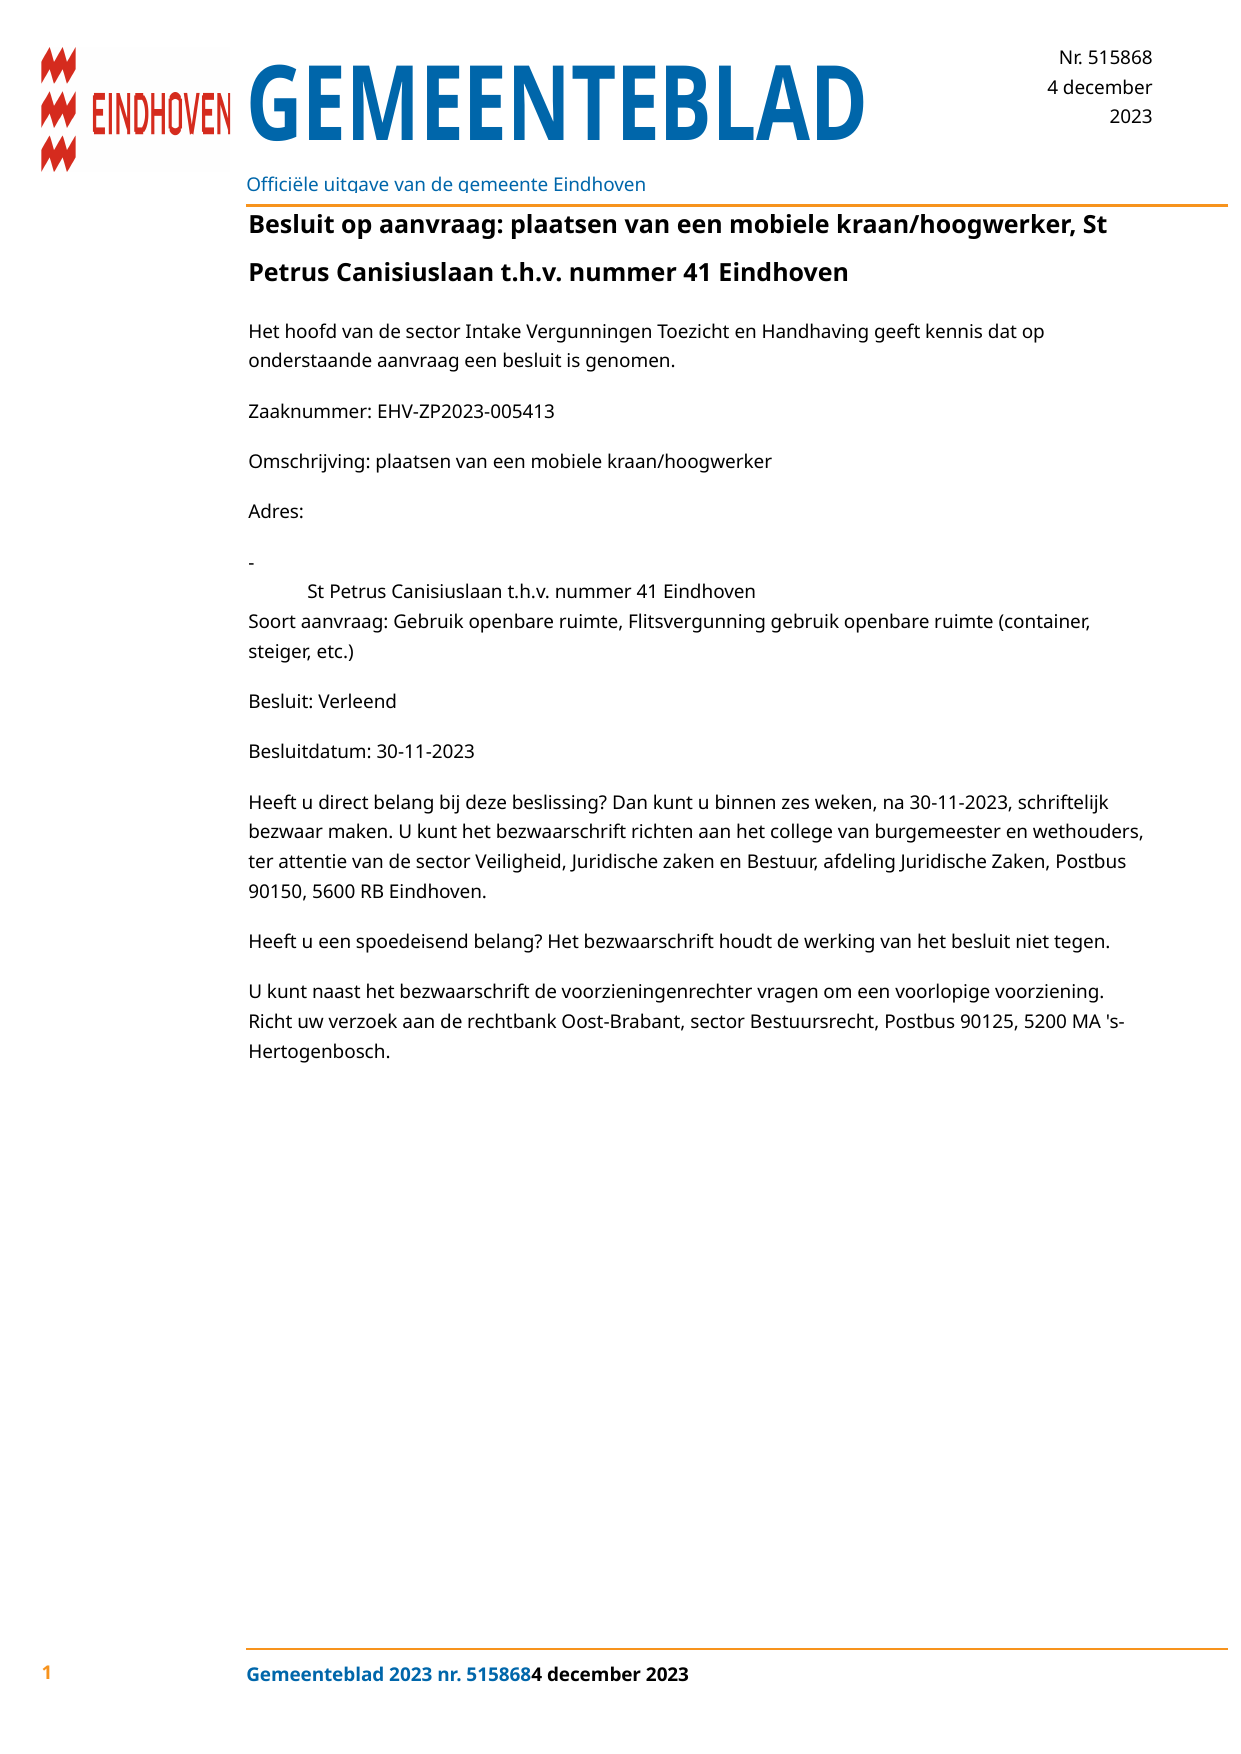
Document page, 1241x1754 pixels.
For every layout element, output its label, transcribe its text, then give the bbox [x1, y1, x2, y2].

picture [41, 47, 231, 172]
text Besluit: Verleend [248, 688, 1152, 714]
text Heeft u een spoedeisend belang? Het bezwaarschrift houdt de werking van het besluit niet tegen. [248, 928, 1152, 954]
text Heeft u direct belang bij deze beslissing? Dan kunt u binnen zes weken, na 30-11-2023, schriftelijk bezwaar maken. U kunt het bezwaarschrift richten aan het college van burgemeester en wethouders, ter attentie van de sector Veiligheid, Juridische zaken en Bestuur, afdeling Juridische Zaken, Postbus 90150, 5600 RB Eindhoven. [248, 789, 1152, 904]
text Het hoofd van de sector Intake Vergunningen Toezicht en Handhaving geeft kennis dat op onderstaande aanvraag een besluit is genomen. [248, 318, 1152, 373]
text Adres: [248, 499, 1152, 524]
text Besluitdatum: 30-11-2023 [248, 739, 1152, 764]
text Soort aanvraag: Gebruik openbare ruimte, Flitsvergunning gebruik openbare ruimte (container, steiger, etc.) [248, 608, 1152, 664]
text Besluit op aanvraag: plaatsen van een mobiele kraan/hoogwerker, St Petrus Canisiuslaan t.h.v. nummer 41 Eindhoven [248, 207, 1152, 288]
text Omschrijving: plaatsen van een mobiele kraan/hoogwerker [248, 448, 1152, 474]
text U kunt naast het bezwaarschrift de voorzieningenrechter vragen om een voorlopige voorziening. Richt uw verzoek aan de rechtbank Oost-Brabant, sector Bestuursrecht, Postbus 90125, 5200 MA 's-Hertogenbosch. [248, 979, 1152, 1064]
text Zaaknummer: EHV-ZP2023-005413 [248, 398, 1152, 424]
list St Petrus Canisiuslaan t.h.v. nummer 41 Eindhoven [248, 579, 1152, 604]
